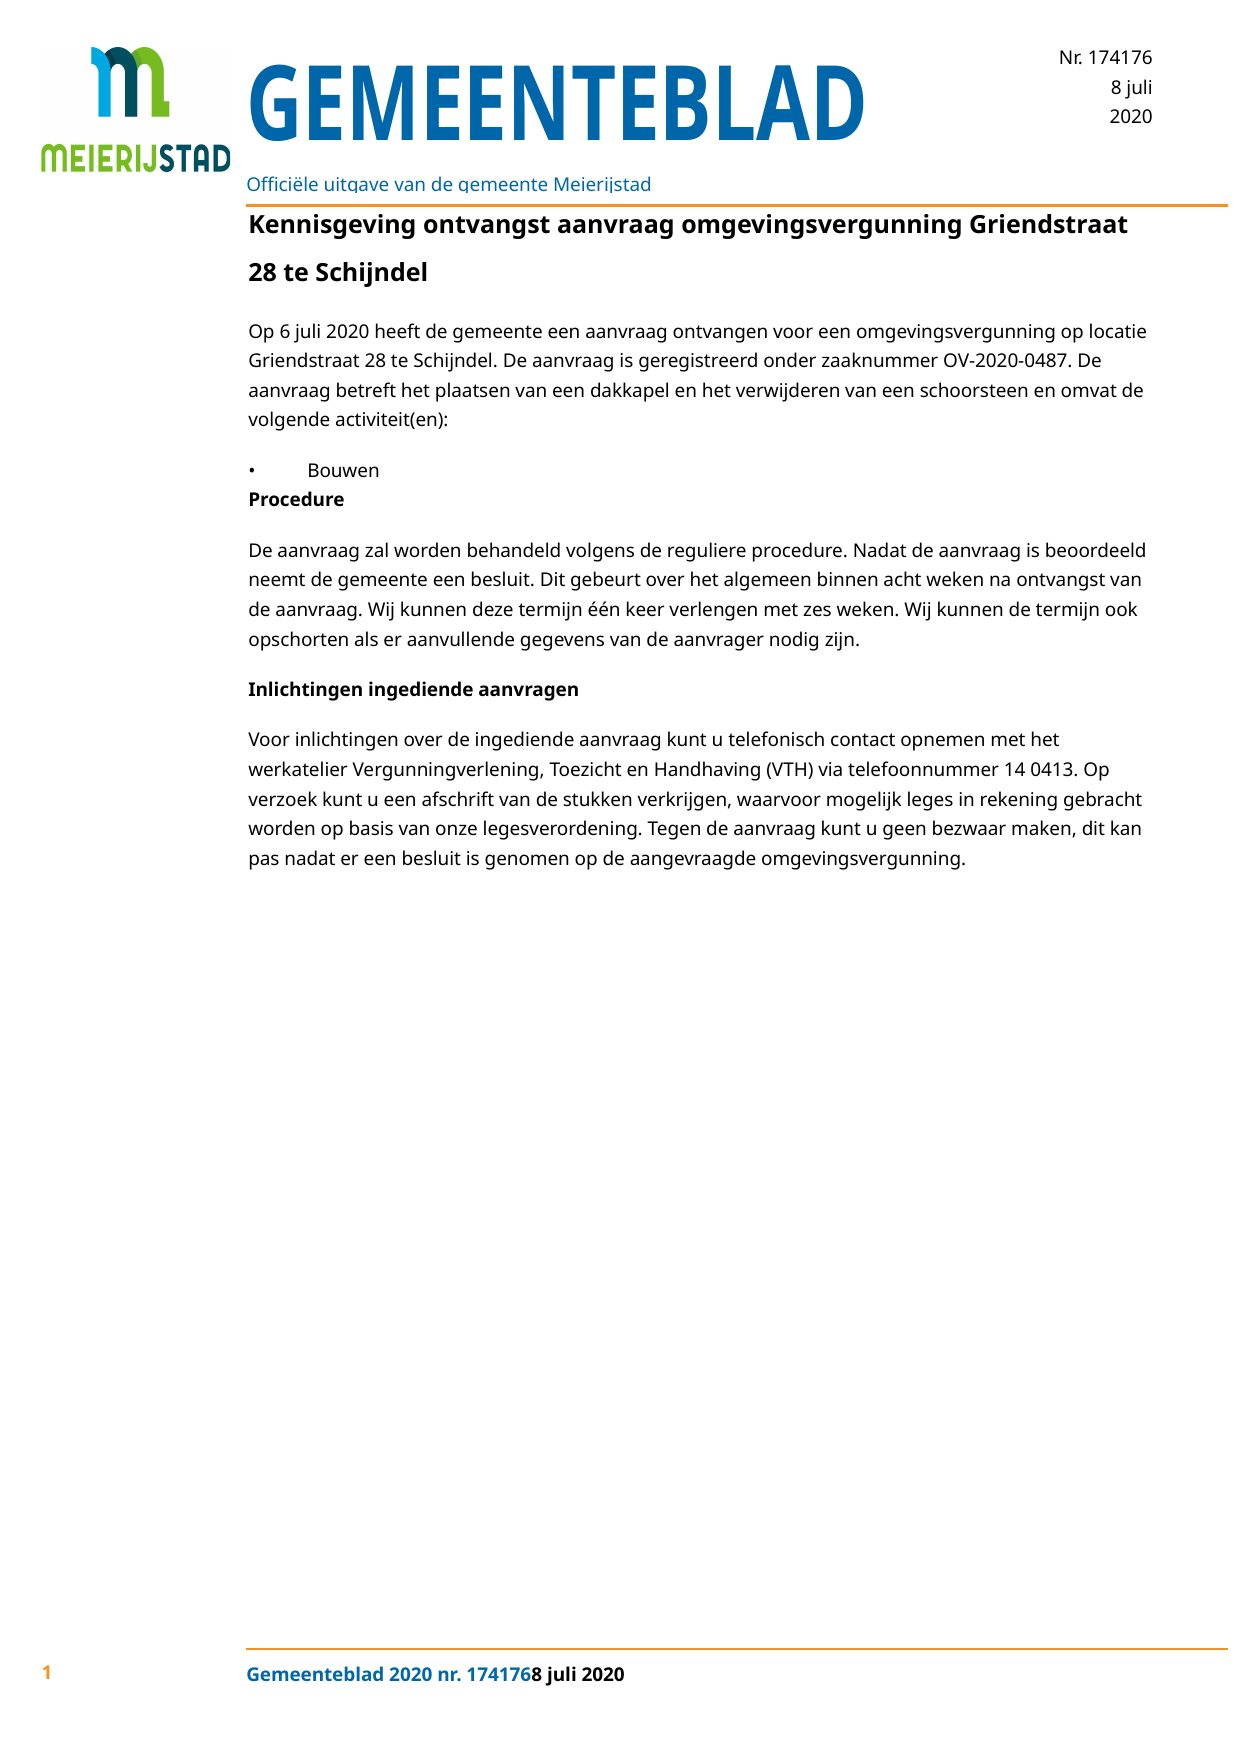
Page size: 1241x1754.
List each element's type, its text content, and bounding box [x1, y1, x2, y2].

text De aanvraag zal worden behandeld volgens de reguliere procedure. Nadat de aanvraag is beoordeeld neemt de gemeente een besluit. Dit gebeurt over het algemeen binnen acht weken na ontvangst van de aanvraag. Wij kunnen deze termijn één keer verlengen met zes weken. Wij kunnen de termijn ook opschorten als er aanvullende gegevens van de aanvrager nodig zijn. [248, 537, 1152, 652]
text Voor inlichtingen over de ingediende aanvraag kunt u telefonisch contact opnemen met het werkatelier Vergunningverlening, Toezicht en Handhaving (VTH) via telefoonnummer 14 0413. Op verzoek kunt u een afschrift van de stukken verkrijgen, waarvoor mogelijk leges in rekening gebracht worden op basis van onze legesverordening. Tegen de aanvraag kunt u geen bezwaar maken, dit kan pas nadat er een besluit is genomen op de aangevraagde omgevingsvergunning. [248, 727, 1152, 871]
picture [41, 47, 231, 172]
text Procedure [248, 487, 1152, 512]
text Inlichtingen ingediende aanvragen [248, 676, 1152, 702]
list Bouwen [248, 457, 1152, 483]
text Kennisgeving ontvangst aanvraag omgevingsvergunning Griendstraat 28 te Schijndel [248, 207, 1152, 288]
text Op 6 juli 2020 heeft de gemeente een aanvraag ontvangen voor een omgevingsvergunning op locatie Griendstraat 28 te Schijndel. De aanvraag is geregistreerd onder zaaknummer OV-2020-0487. De aanvraag betreft het plaatsen van een dakkapel en het verwijderen van een schoorsteen en omvat de volgende activiteit(en): [248, 318, 1152, 432]
